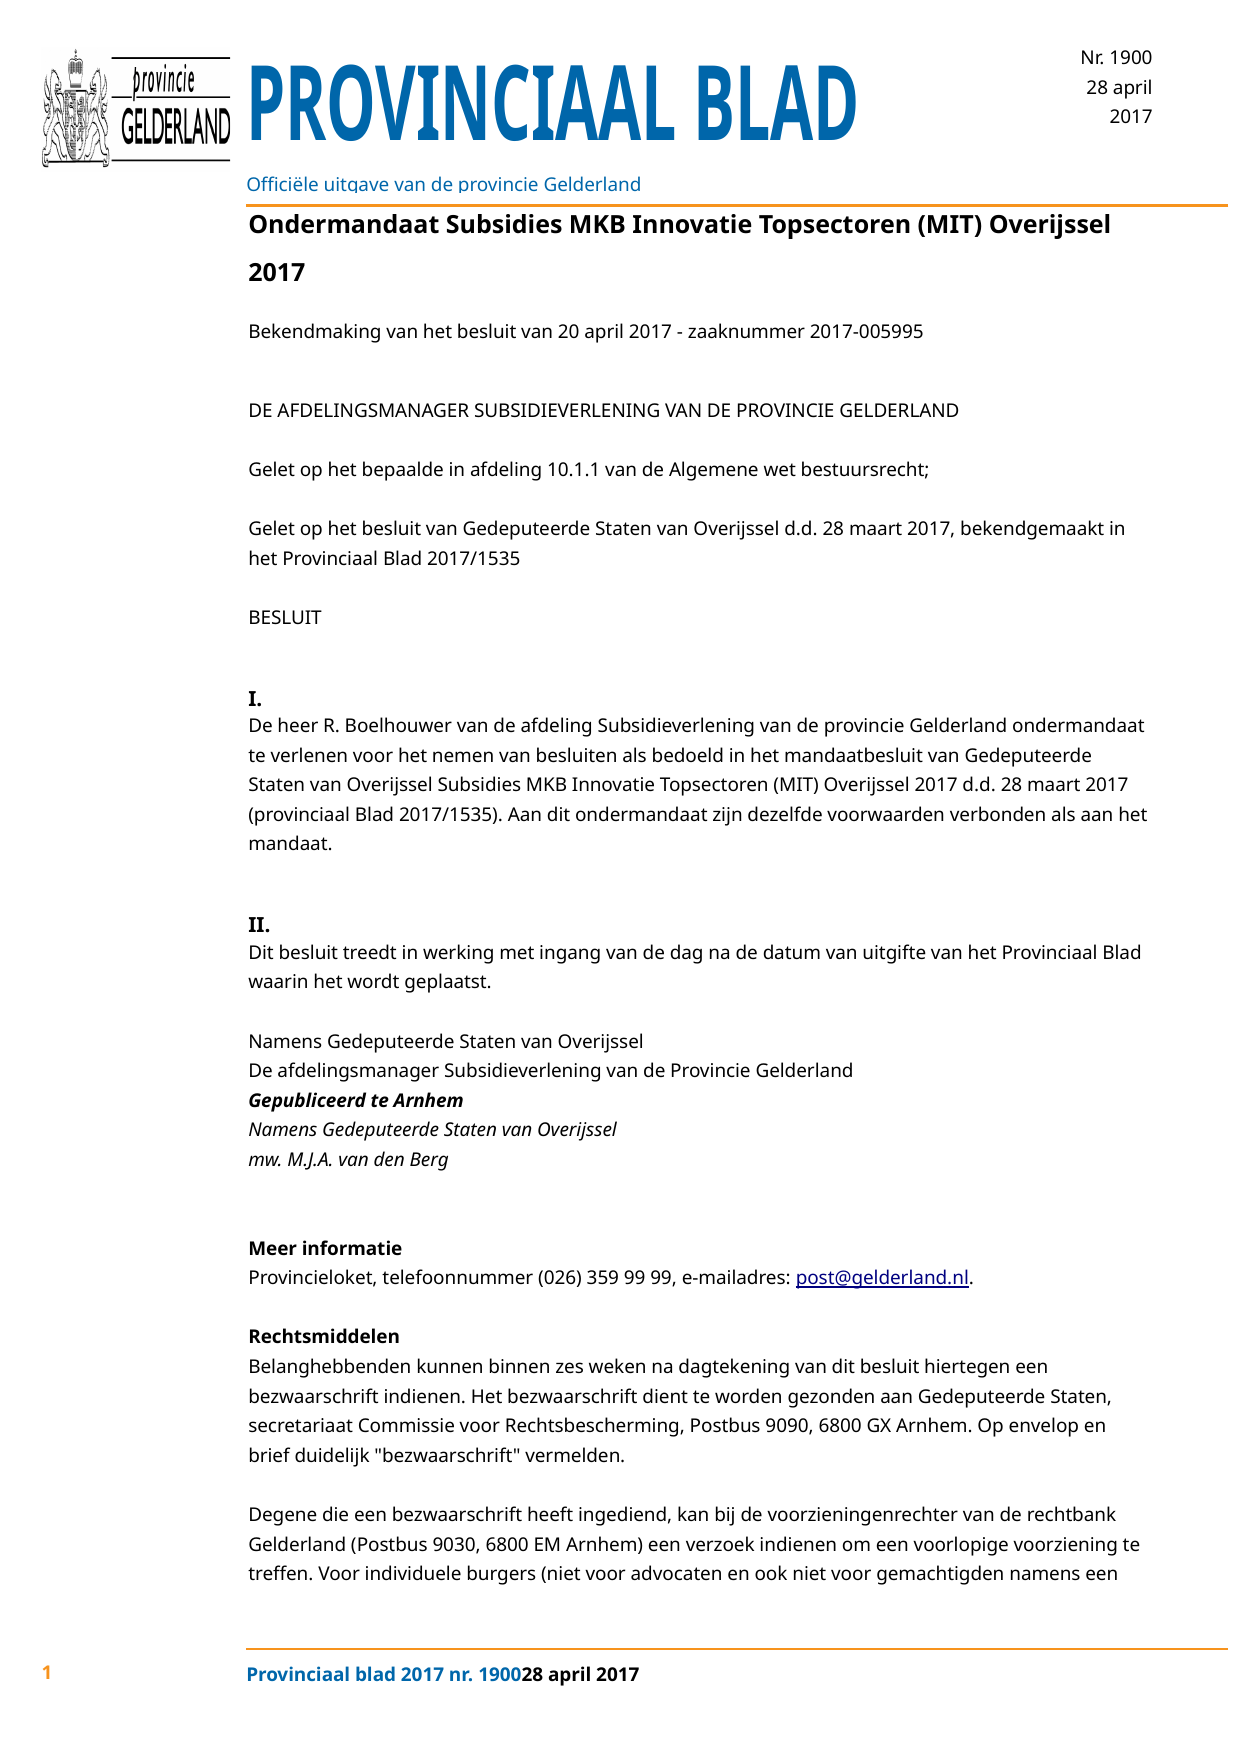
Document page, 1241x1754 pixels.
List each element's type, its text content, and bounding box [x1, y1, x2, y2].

text mw. M.J.A. van den Berg [248, 1146, 1152, 1172]
text Gelet op het besluit van Gedeputeerde Staten van Overijssel d.d. 28 maart 2017, bekendgemaakt in het Provinciaal Blad 2017/1535 [248, 515, 1152, 570]
text Provincieloket, telefoonnummer (026) 359 99 99, e-mailadres: post@gelderland.nl. [248, 1264, 1152, 1290]
text Bekendmaking van het besluit van 20 april 2017 - zaaknummer 2017-005995 [248, 318, 1152, 344]
text Rechtsmiddelen [248, 1324, 1152, 1349]
picture [41, 47, 231, 172]
text Belanghebbenden kunnen binnen zes weken na dagtekening van dit besluit hiertegen een bezwaarschrift indienen. Het bezwaarschrift dient te worden gezonden aan Gedeputeerde Staten, secretariaat Commissie voor Rechtsbescherming, Postbus 9090, 6800 GX Arnhem. Op envelop en brief duidelijk "bezwaarschrift" vermelden. [248, 1353, 1152, 1468]
text Namens Gedeputeerde Staten van Overijssel [248, 1117, 1152, 1142]
text I. [248, 684, 1152, 712]
text DE AFDELINGSMANAGER SUBSIDIEVERLENING VAN DE PROVINCIE GELDERLAND [248, 397, 1152, 422]
text Dit besluit treedt in werking met ingang van de dag na de datum van uitgifte van het Provinciaal Blad waarin het wordt geplaatst. [248, 939, 1152, 994]
text II. [248, 911, 1152, 939]
text Ondermandaat Subsidies MKB Innovatie Topsectoren (MIT) Overijssel 2017 [248, 207, 1152, 288]
text Gelet op het bepaalde in afdeling 10.1.1 van de Algemene wet bestuursrecht; [248, 456, 1152, 482]
text De afdelingsmanager Subsidieverlening van de Provincie Gelderland [248, 1057, 1152, 1083]
text BESLUIT [248, 604, 1152, 629]
text Namens Gedeputeerde Staten van Overijssel [248, 1028, 1152, 1053]
text De heer R. Boelhouwer van de afdeling Subsidieverlening van de provincie Gelderland ondermandaat te verlenen voor het nemen van besluiten als bedoeld in het mandaatbesluit van Gedeputeerde Staten van Overijssel Subsidies MKB Innovatie Topsectoren (MIT) Overijssel 2017 d.d. 28 maart 2017 (provinciaal Blad 2017/1535). Aan dit ondermandaat zijn dezelfde voorwaarden verbonden als aan het mandaat. [248, 712, 1152, 856]
text Gepubliceerd te Arnhem [248, 1087, 1152, 1113]
text Meer informatie [248, 1235, 1152, 1261]
text Degene die een bezwaarschrift heeft ingediend, kan bij de voorzieningenrechter van de rechtbank Gelderland (Postbus 9030, 6800 EM Arnhem) een verzoek indienen om een voorlopige voorziening te treffen. Voor individuele burgers (niet voor advocaten en ook niet voor gemachtigden namens een [248, 1501, 1152, 1586]
